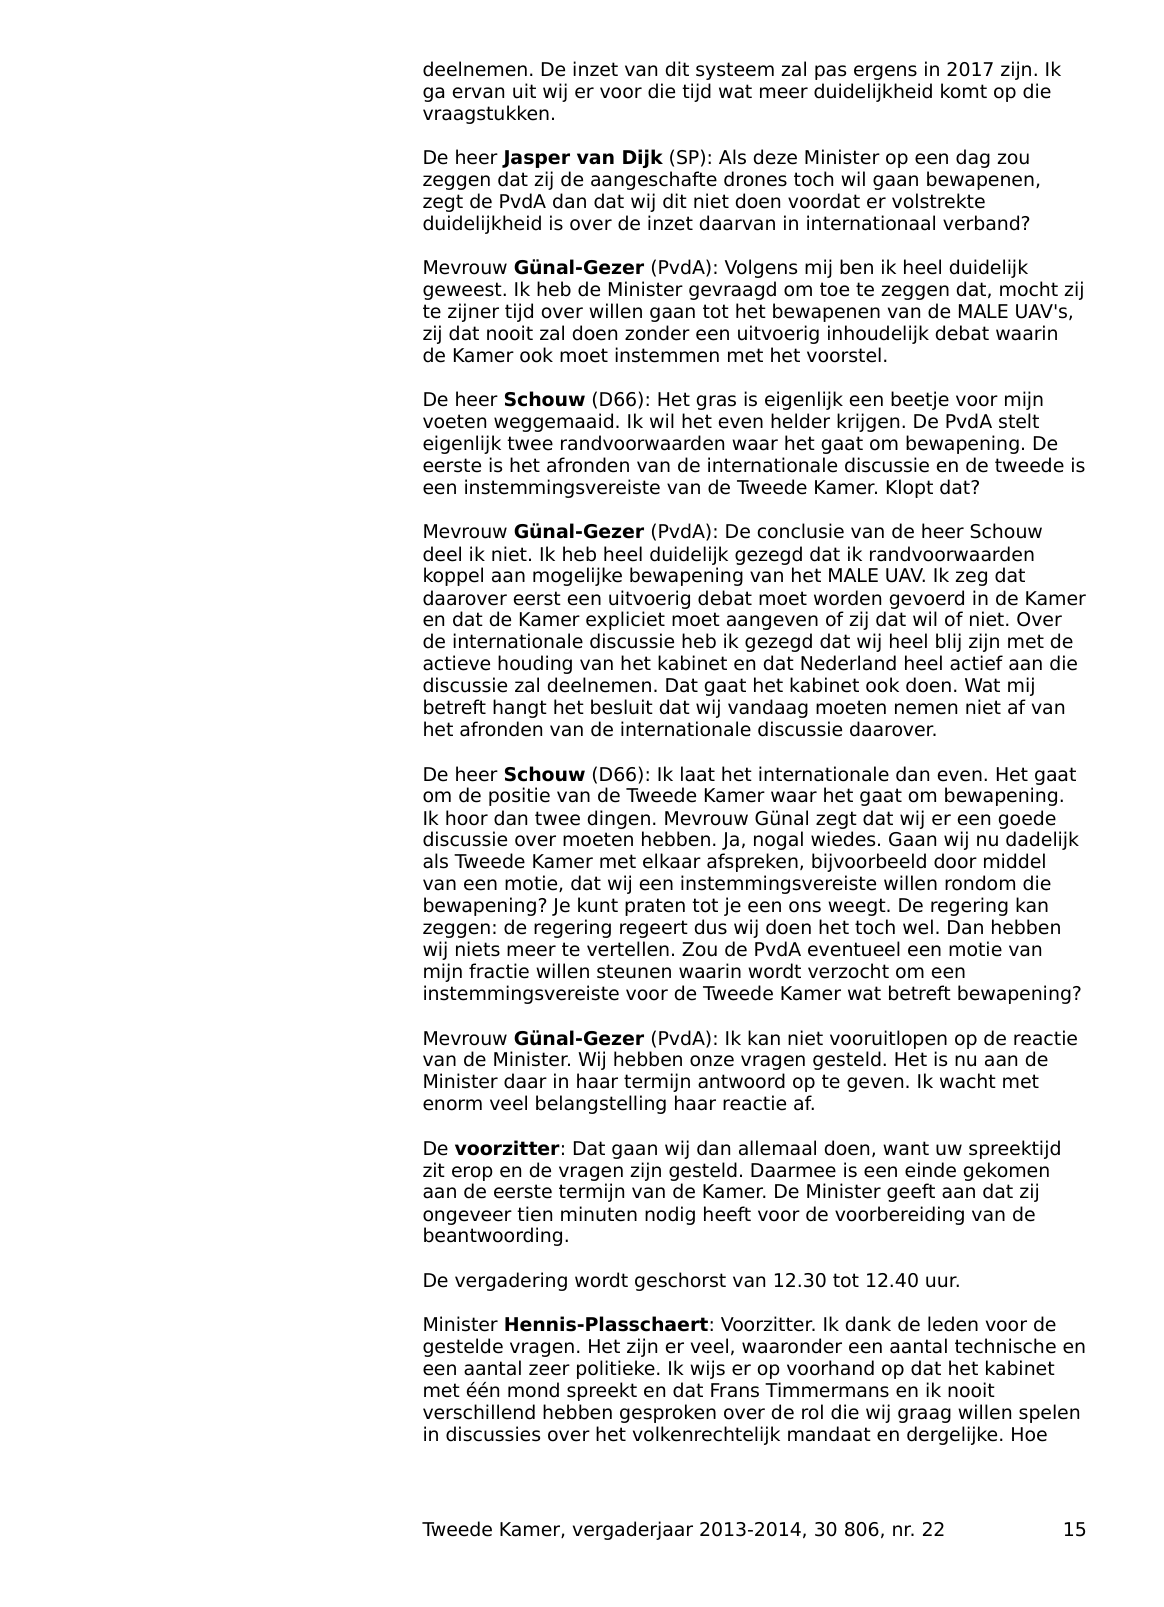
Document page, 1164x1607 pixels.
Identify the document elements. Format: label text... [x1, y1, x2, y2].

text Mevrouw Günal-Gezer (PvdA): Ik kan niet vooruitlopen op de reactie van de Minister. Wij hebben onze vragen gesteld. Het is nu aan de Minister daar in haar termijn antwoord op te geven. Ik wacht met enorm veel belangstelling haar reactie af. [422, 1027, 1087, 1115]
text De vergadering wordt geschorst van 12.30 tot 12.40 uur. [422, 1269, 1087, 1292]
text Mevrouw Günal-Gezer (PvdA): Volgens mij ben ik heel duidelijk geweest. Ik heb de Minister gevraagd om toe te zeggen dat, mocht zij te zijner tijd over willen gaan tot het bewapenen van de MALE UAV's, zij dat nooit zal doen zonder een uitvoerig inhoudelijk debat waarin de Kamer ook moet instemmen met het voorstel. [422, 257, 1087, 367]
text De heer Schouw (D66): Ik laat het internationale dan even. Het gaat om de positie van de Tweede Kamer waar het gaat om bewapening. Ik hoor dan twee dingen. Mevrouw Günal zegt dat wij er een goede discussie over moeten hebben. Ja, nogal wiedes. Gaan wij nu dadelijk als Tweede Kamer met elkaar afspreken, bijvoorbeeld door middel van een motie, dat wij een instemmingsvereiste willen rondom die bewapening? Je kunt praten tot je een ons weegt. De regering kan zeggen: de regering regeert dus wij doen het toch wel. Dan hebben wij niets meer te vertellen. Zou de PvdA eventueel een motie van mijn fractie willen steunen waarin wordt verzocht om een instemmingsvereiste voor de Tweede Kamer wat betreft bewapening? [422, 763, 1087, 1005]
text deelnemen. De inzet van dit systeem zal pas ergens in 2017 zijn. Ik ga ervan uit wij er voor die tijd wat meer duidelijkheid komt op die vraagstukken. [422, 59, 1087, 125]
text De voorzitter: Dat gaan wij dan allemaal doen, want uw spreektijd zit erop en de vragen zijn gesteld. Daarmee is een einde gekomen aan de eerste termijn van de Kamer. De Minister geeft aan dat zij ongeveer tien minuten nodig heeft voor de voorbereiding van de beantwoording. [422, 1137, 1087, 1247]
text De heer Jasper van Dijk (SP): Als deze Minister op een dag zou zeggen dat zij de aangeschafte drones toch wil gaan bewapenen, zegt de PvdA dan dat wij dit niet doen voordat er volstrekte duidelijkheid is over de inzet daarvan in internationaal verband? [422, 147, 1087, 235]
text De heer Schouw (D66): Het gras is eigenlijk een beetje voor mijn voeten weggemaaid. Ik wil het even helder krijgen. De PvdA stelt eigenlijk twee randvoorwaarden waar het gaat om bewapening. De eerste is het afronden van de internationale discussie en de tweede is een instemmingsvereiste van de Tweede Kamer. Klopt dat? [422, 389, 1087, 499]
text Minister Hennis-Plasschaert: Voorzitter. Ik dank de leden voor de gestelde vragen. Het zijn er veel, waaronder een aantal technische en een aantal zeer politieke. Ik wijs er op voorhand op dat het kabinet met één mond spreekt en dat Frans Timmermans en ik nooit verschillend hebben gesproken over de rol die wij graag willen spelen in discussies over het volkenrechtelijk mandaat en dergelijke. Hoe [422, 1314, 1087, 1446]
text Mevrouw Günal-Gezer (PvdA): De conclusie van de heer Schouw deel ik niet. Ik heb heel duidelijk gezegd dat ik randvoorwaarden koppel aan mogelijke bewapening van het MALE UAV. Ik zeg dat daarover eerst een uitvoerig debat moet worden gevoerd in de Kamer en dat de Kamer expliciet moet aangeven of zij dat wil of niet. Over de internationale discussie heb ik gezegd dat wij heel blij zijn met de actieve houding van het kabinet en dat Nederland heel actief aan die discussie zal deelnemen. Dat gaat het kabinet ook doen. Wat mij betreft hangt het besluit dat wij vandaag moeten nemen niet af van het afronden van de internationale discussie daarover. [422, 521, 1087, 741]
